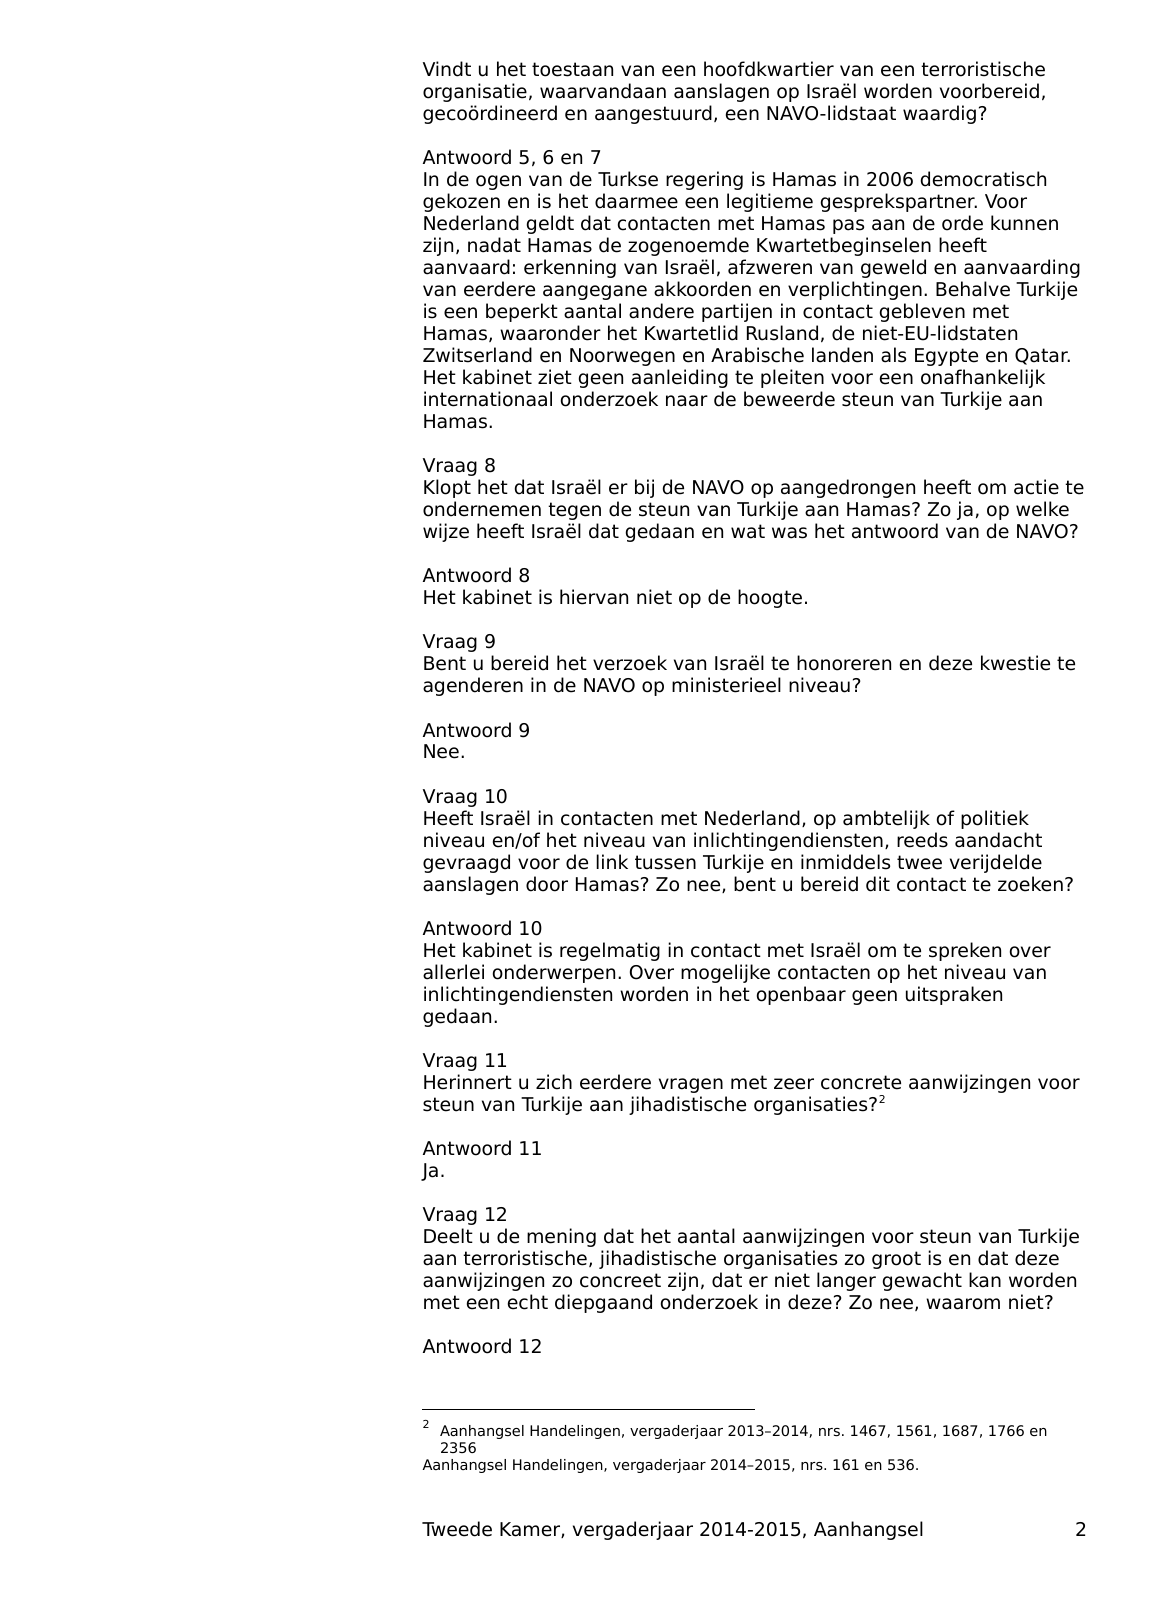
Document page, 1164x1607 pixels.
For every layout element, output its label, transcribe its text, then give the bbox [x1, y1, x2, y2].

text Vraag 8 [422, 455, 1087, 477]
text Vindt u het toestaan van een hoofdkwartier van een terroristische organisatie, waarvandaan aanslagen op Israël worden voorbereid, gecoördineerd en aangestuurd, een NAVO-lidstaat waardig? [422, 59, 1087, 125]
text Heeft Israël in contacten met Nederland, op ambtelijk of politiek niveau en/of het niveau van inlichtingendiensten, reeds aandacht gevraagd voor de link tussen Turkije en inmiddels twee verijdelde aanslagen door Hamas? Zo nee, bent u bereid dit contact te zoeken? [422, 808, 1087, 896]
text Vraag 12 [422, 1204, 1087, 1226]
text Antwoord 8 [422, 565, 1087, 587]
text Klopt het dat Israël er bij de NAVO op aangedrongen heeft om actie te ondernemen tegen de steun van Turkije aan Hamas? Zo ja, op welke wijze heeft Israël dat gedaan en wat was het antwoord van de NAVO? [422, 477, 1087, 543]
text Antwoord 11 [422, 1138, 1087, 1160]
text Antwoord 10 [422, 918, 1087, 940]
text Antwoord 5, 6 en 7 [422, 147, 1087, 169]
text Vraag 11 [422, 1050, 1087, 1072]
text Ja. [422, 1160, 1087, 1182]
text Aanhangsel Handelingen, vergaderjaar 2013–2014, nrs. 1467, 1561, 1687, 1766 en 2356 [422, 1418, 1087, 1457]
text Nee. [422, 741, 1087, 763]
text Vraag 10 [422, 786, 1087, 808]
text Deelt u de mening dat het aantal aanwijzingen voor steun van Turkije aan terroristische, jihadistische organisaties zo groot is en dat deze aanwijzingen zo concreet zijn, dat er niet langer gewacht kan worden met een echt diepgaand onderzoek in deze? Zo nee, waarom niet? [422, 1226, 1087, 1314]
text Aanhangsel Handelingen, vergaderjaar 2014–2015, nrs. 161 en 536. [422, 1457, 1087, 1474]
text Antwoord 12 [422, 1336, 1087, 1358]
text Bent u bereid het verzoek van Israël te honoreren en deze kwestie te agenderen in de NAVO op ministerieel niveau? [422, 653, 1087, 697]
text In de ogen van de Turkse regering is Hamas in 2006 democratisch gekozen en is het daarmee een legitieme gesprekspartner. Voor Nederland geldt dat contacten met Hamas pas aan de orde kunnen zijn, nadat Hamas de zogenoemde Kwartetbeginselen heeft aanvaard: erkenning van Israël, afzweren van geweld en aanvaarding van eerdere aangegane akkoorden en verplichtingen. Behalve Turkije is een beperkt aantal andere partijen in contact gebleven met Hamas, waaronder het Kwartetlid Rusland, de niet-EU-lidstaten Zwitserland en Noorwegen en Arabische landen als Egypte en Qatar. Het kabinet ziet geen aanleiding te pleiten voor een onafhankelijk internationaal onderzoek naar de beweerde steun van Turkije aan Hamas. [422, 169, 1087, 433]
text Het kabinet is hiervan niet op de hoogte. [422, 587, 1087, 609]
text Het kabinet is regelmatig in contact met Israël om te spreken over allerlei onderwerpen. Over mogelijke contacten op het niveau van inlichtingendiensten worden in het openbaar geen uitspraken gedaan. [422, 940, 1087, 1028]
text Vraag 9 [422, 631, 1087, 653]
text Antwoord 9 [422, 719, 1087, 741]
text Herinnert u zich eerdere vragen met zeer concrete aanwijzingen voor steun van Turkije aan jihadistische organisaties? [422, 1072, 1087, 1116]
